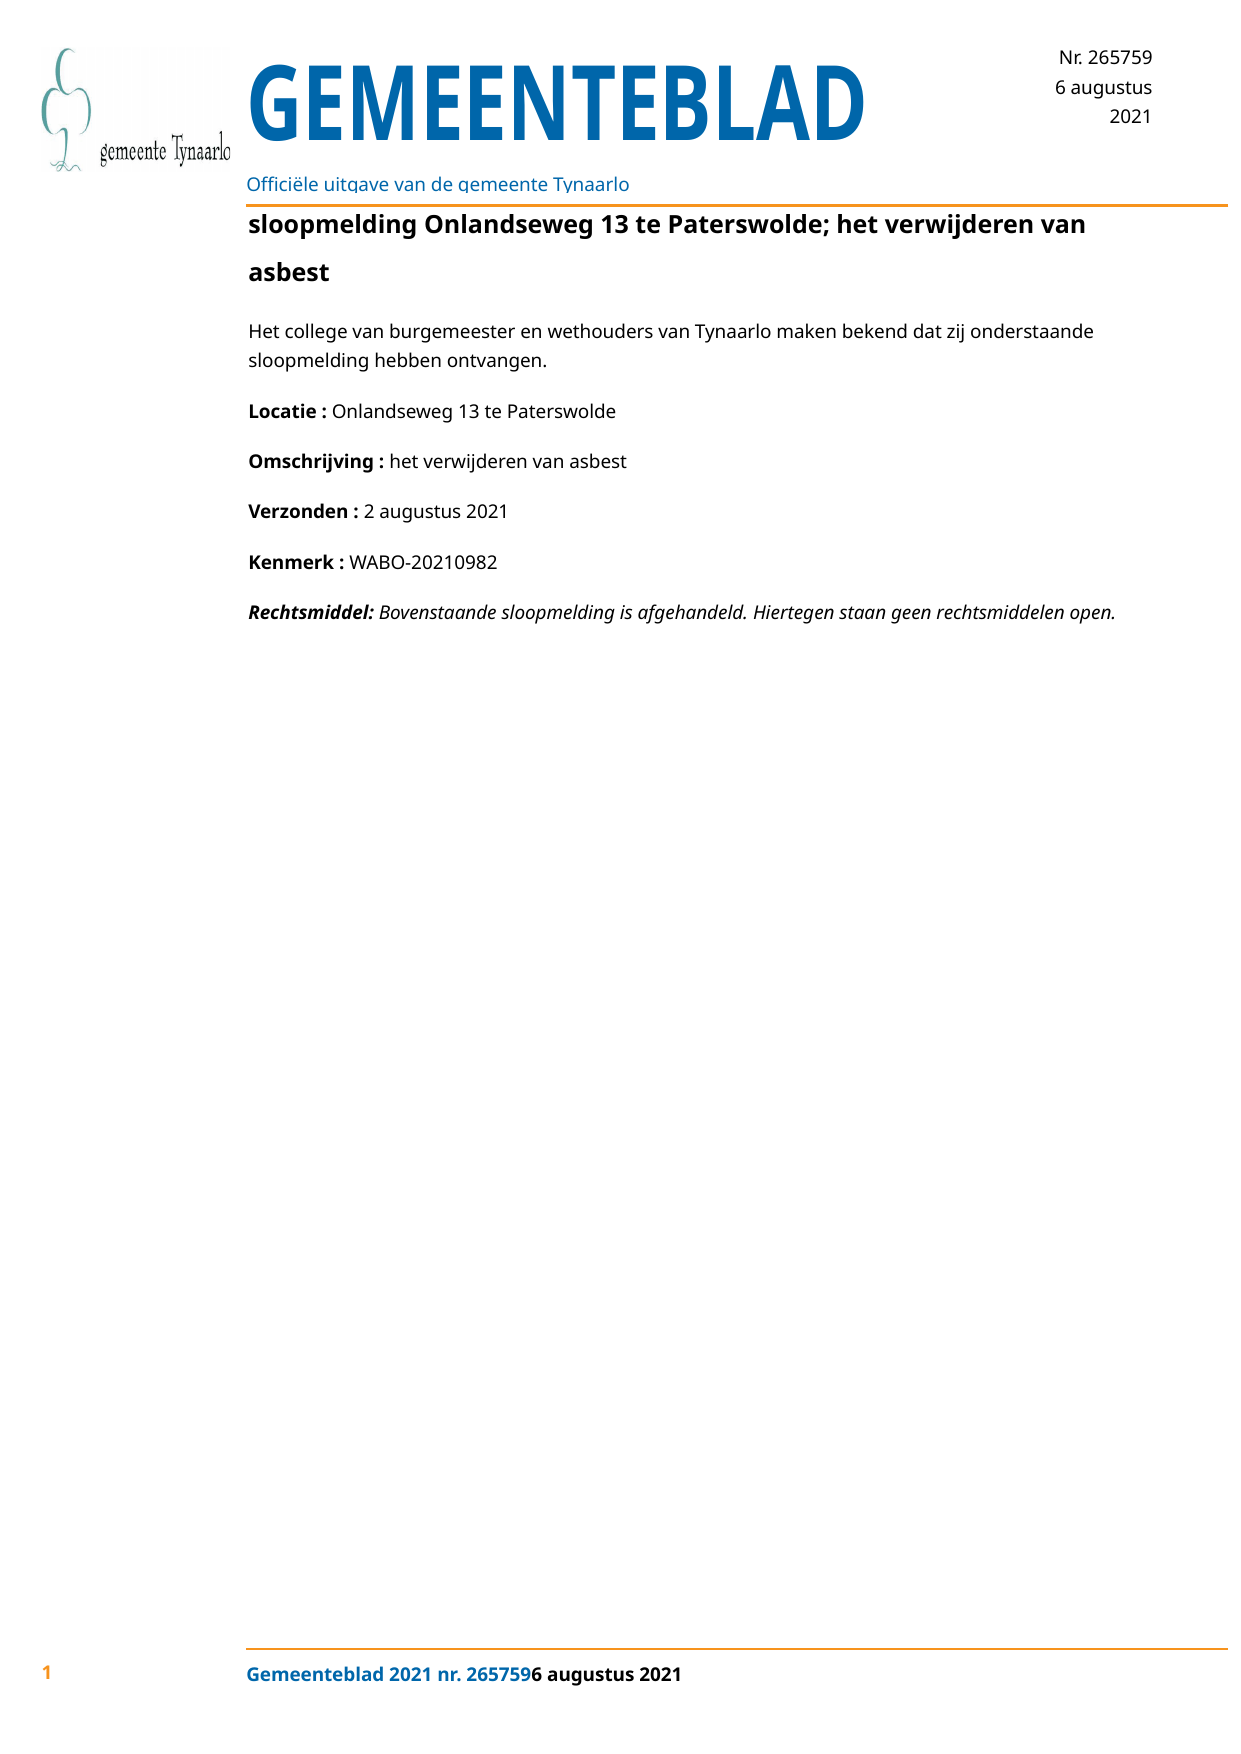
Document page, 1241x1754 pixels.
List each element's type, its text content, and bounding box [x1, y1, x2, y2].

text Het college van burgemeester en wethouders van Tynaarlo maken bekend dat zij onderstaande sloopmelding hebben ontvangen. [248, 318, 1152, 373]
text sloopmelding Onlandseweg 13 te Paterswolde; het verwijderen van asbest [248, 207, 1152, 288]
text Verzonden : 2 augustus 2021 [248, 499, 1152, 524]
picture [41, 47, 231, 172]
text Kenmerk : WABO-20210982 [248, 549, 1152, 575]
text Rechtsmiddel: Bovenstaande sloopmelding is afgehandeld. Hiertegen staan geen rechtsmiddelen open. [248, 599, 1152, 625]
text Omschrijving : het verwijderen van asbest [248, 448, 1152, 474]
text Locatie : Onlandseweg 13 te Paterswolde [248, 398, 1152, 424]
